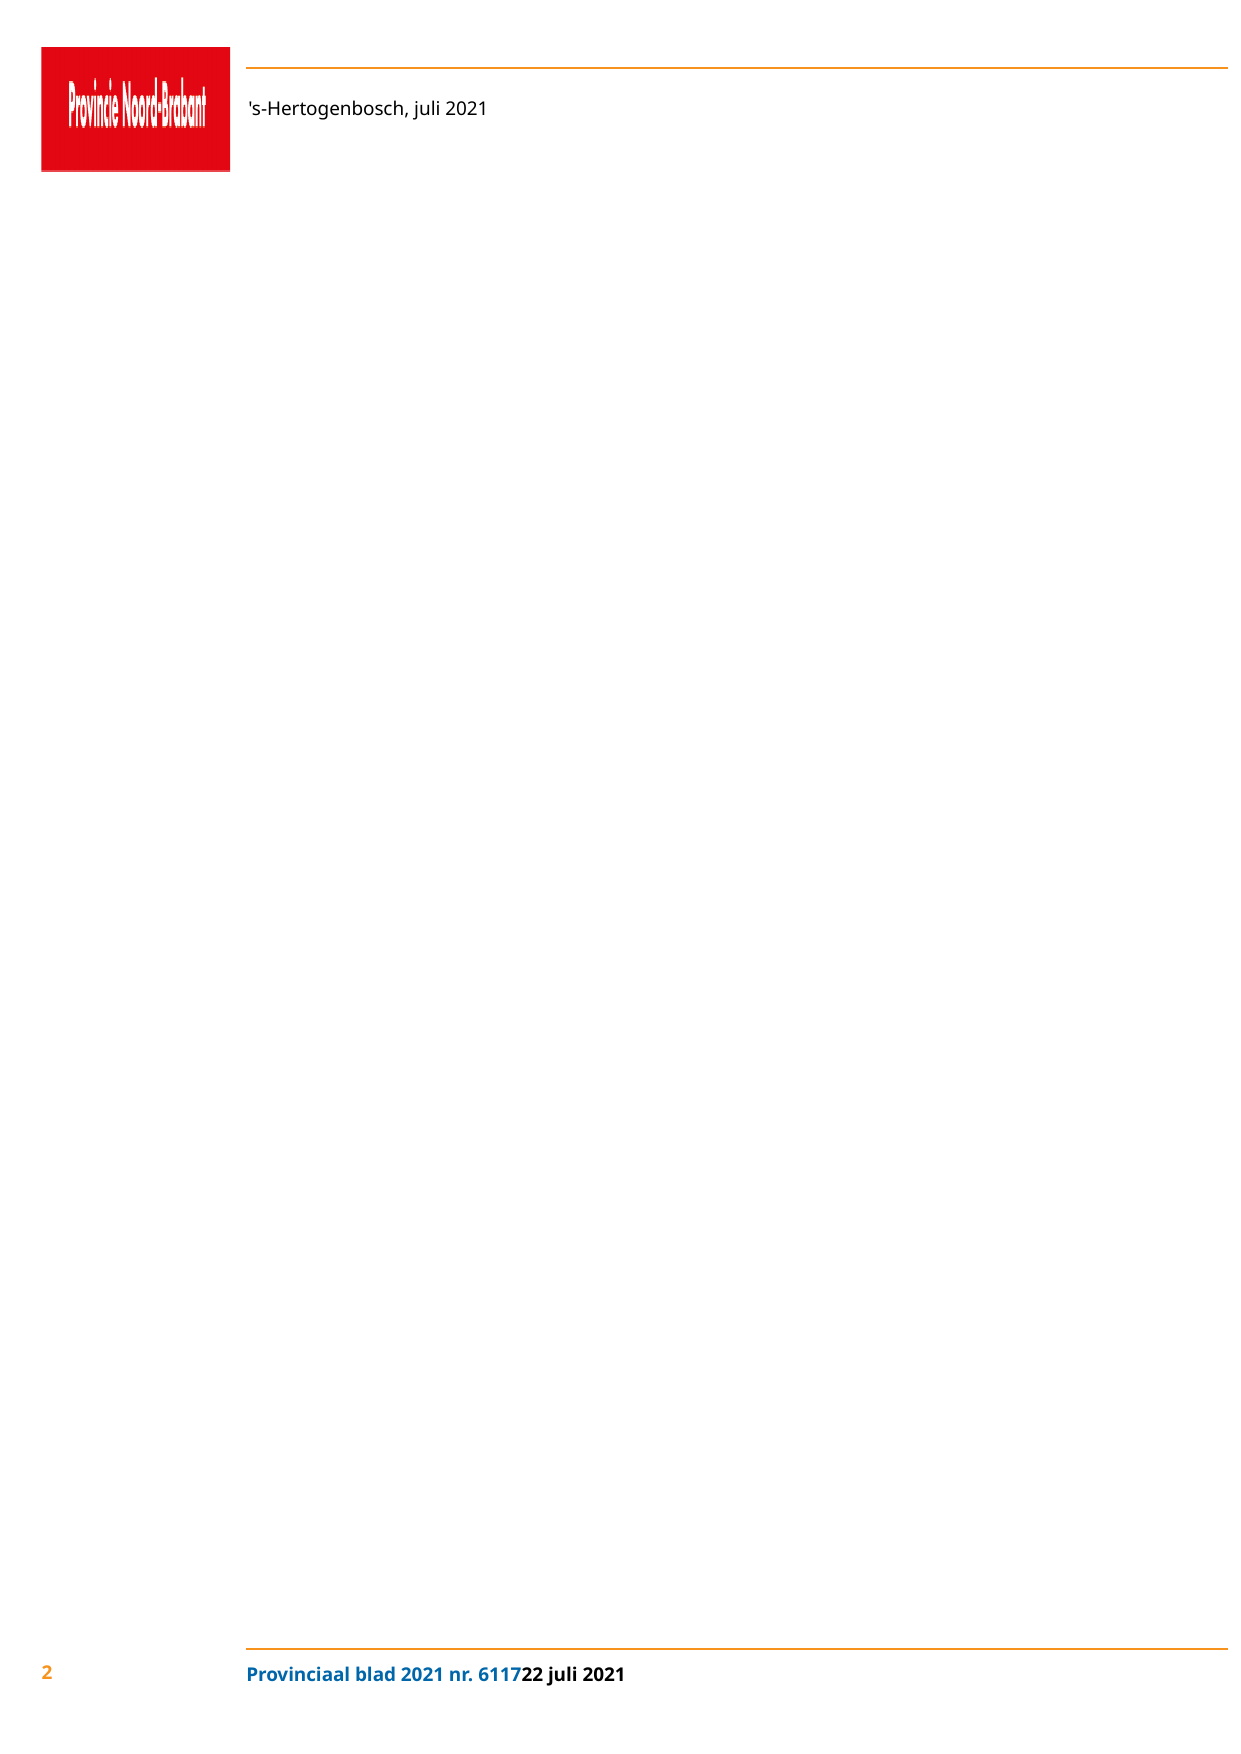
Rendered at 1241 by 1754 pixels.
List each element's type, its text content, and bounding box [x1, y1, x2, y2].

picture [41, 47, 231, 172]
text 's-Hertogenbosch, juli 2021 [248, 95, 1152, 121]
